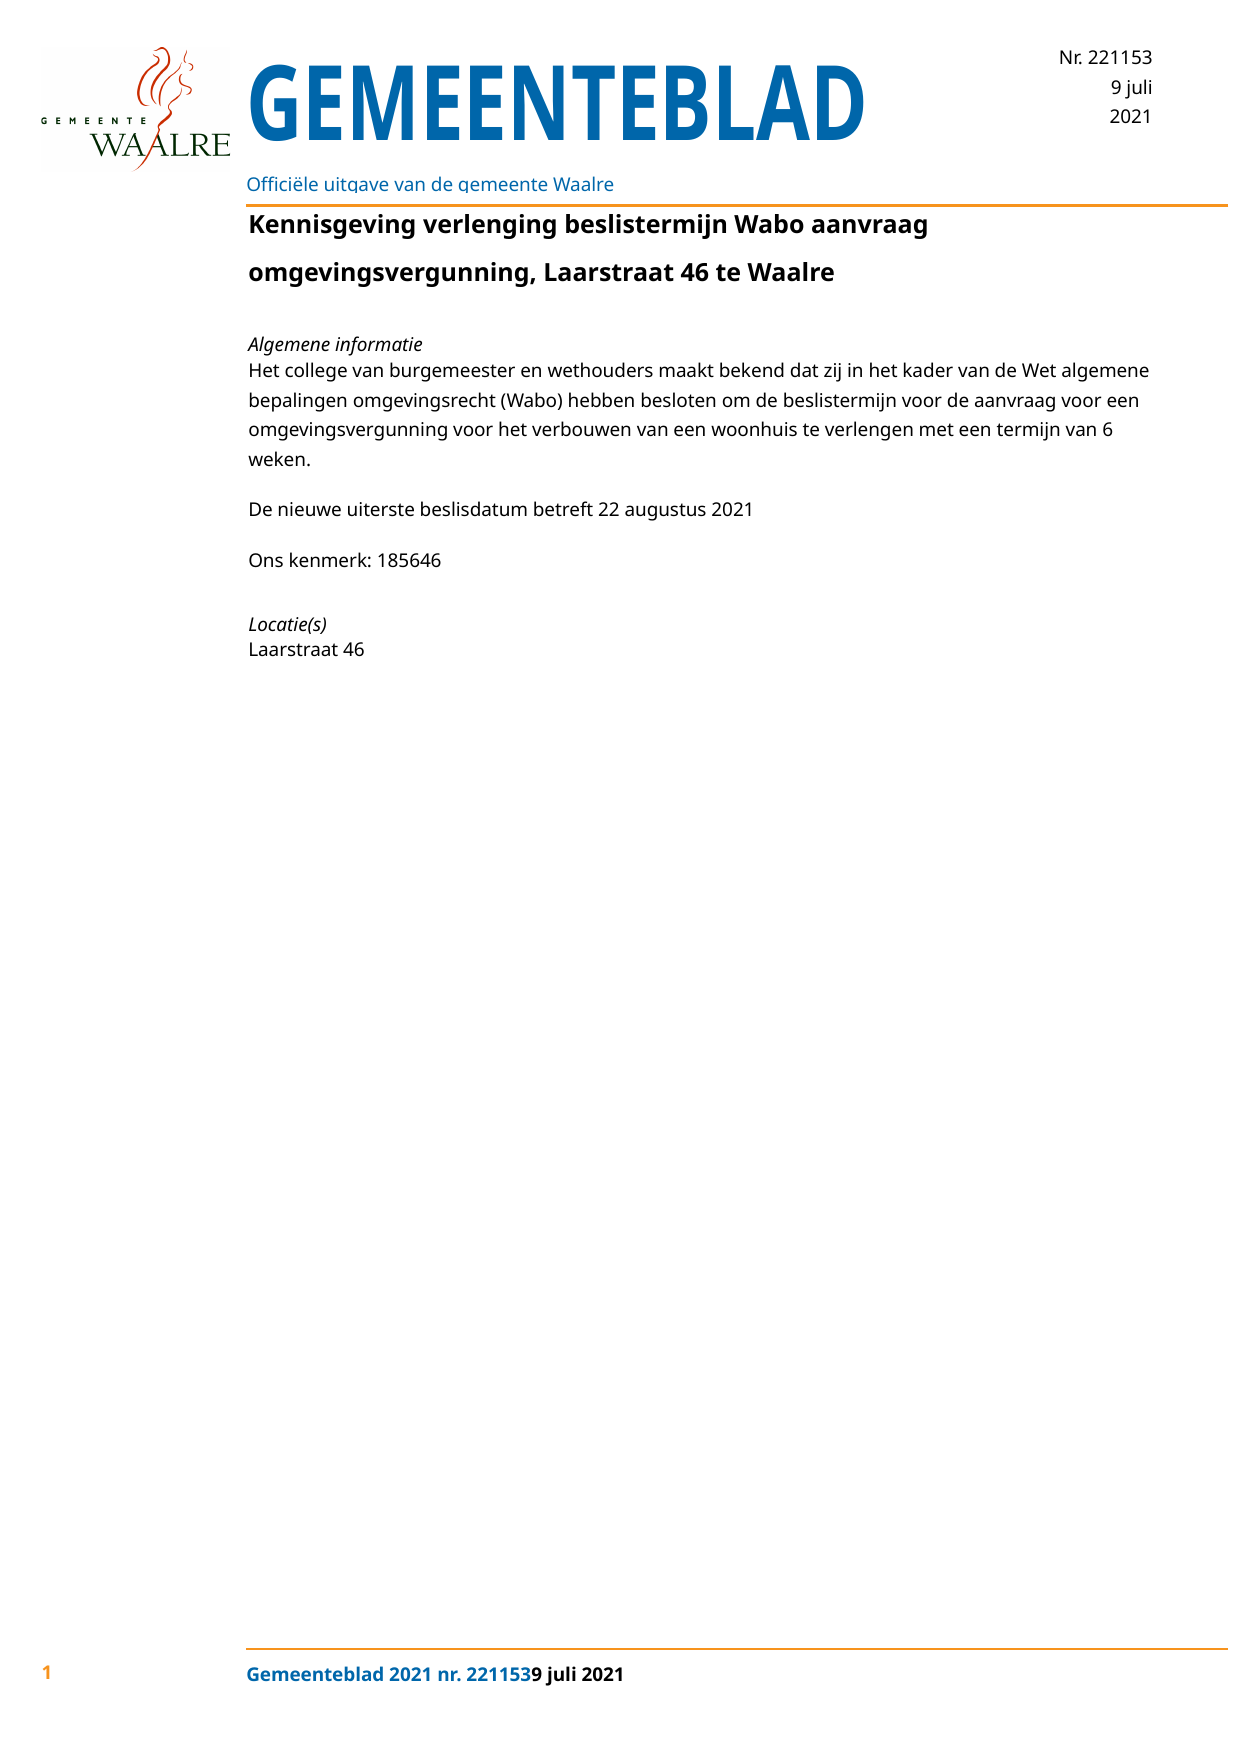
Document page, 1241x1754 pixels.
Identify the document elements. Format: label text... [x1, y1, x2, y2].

text Kennisgeving verlenging beslistermijn Wabo aanvraag omgevingsvergunning, Laarstraat 46 te Waalre [248, 207, 1152, 288]
picture [41, 47, 231, 172]
text Locatie(s) [248, 611, 1152, 636]
text Ons kenmerk: 185646 [248, 547, 1152, 572]
text Algemene informatie [248, 331, 1152, 357]
text Het college van burgemeester en wethouders maakt bekend dat zij in het kader van de Wet algemene bepalingen omgevingsrecht (Wabo) hebben besloten om de beslistermijn voor de aanvraag voor een omgevingsvergunning voor het verbouwen van een woonhuis te verlengen met een termijn van 6 weken. [248, 357, 1152, 472]
text Laarstraat 46 [248, 636, 1152, 662]
text De nieuwe uiterste beslisdatum betreft 22 augustus 2021 [248, 496, 1152, 522]
